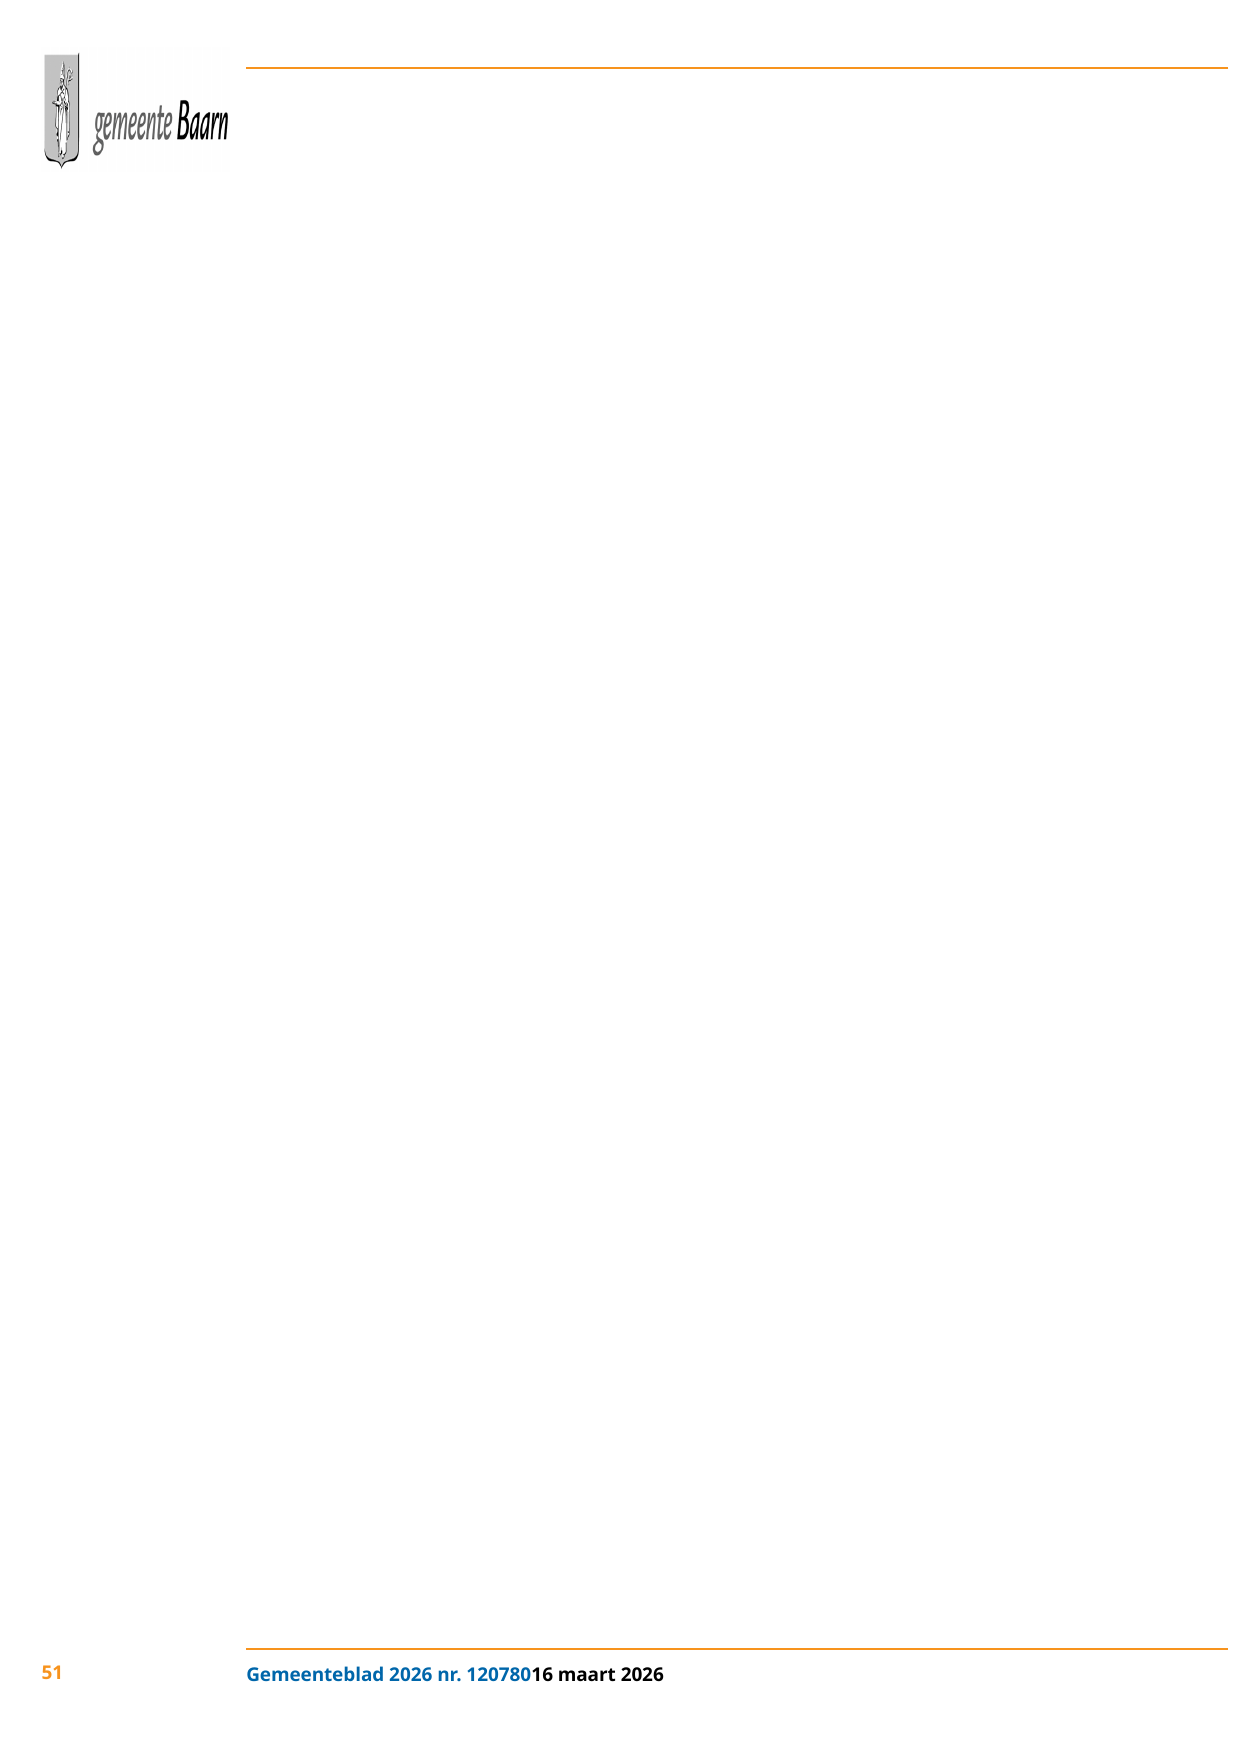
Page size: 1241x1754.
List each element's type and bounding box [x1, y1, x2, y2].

picture [41, 47, 231, 172]
